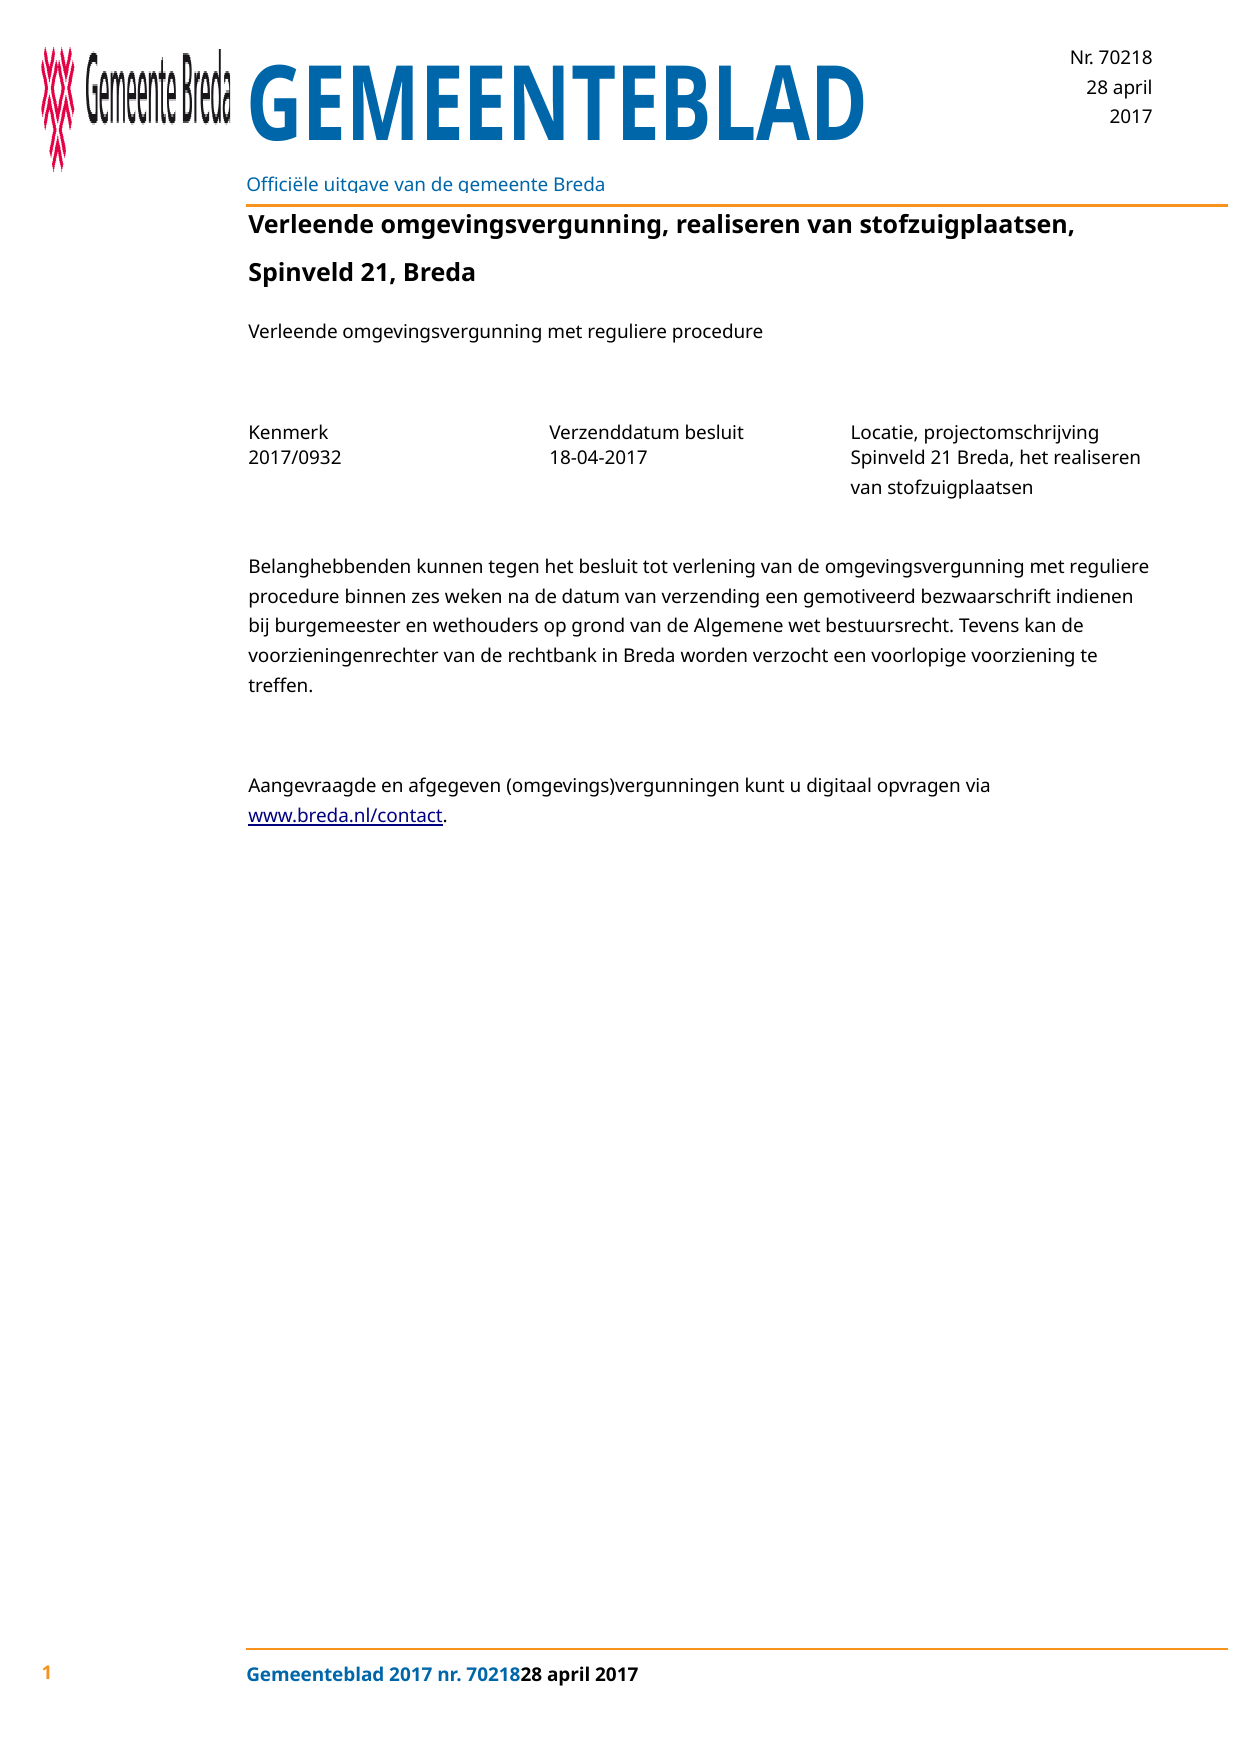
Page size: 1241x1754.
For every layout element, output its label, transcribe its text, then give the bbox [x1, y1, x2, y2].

table_header Locatie, projectomschrijving [850, 419, 1152, 444]
table_header Kenmerk [248, 419, 549, 444]
table_cell 2017/0932 [248, 445, 549, 500]
text Verleende omgevingsvergunning, realiseren van stofzuigplaatsen, Spinveld 21, Breda [248, 207, 1152, 288]
text Verleende omgevingsvergunning met reguliere procedure [248, 318, 1152, 344]
table_cell 18-04-2017 [549, 445, 850, 500]
text Aangevraagde en afgegeven (omgevings)vergunningen kunt u digitaal opvragen via www.breda.nl/contact. [248, 773, 1152, 828]
text Belanghebbenden kunnen tegen het besluit tot verlening van de omgevingsvergunning met reguliere procedure binnen zes weken na de datum van verzending een gemotiveerd bezwaarschrift indienen bij burgemeester en wethouders op grond van de Algemene wet bestuursrecht. Tevens kan de voorzieningenrechter van de rechtbank in Breda worden verzocht een voorlopige voorziening te treffen. [248, 553, 1152, 698]
table_header Verzenddatum besluit [549, 419, 850, 444]
picture [41, 47, 231, 172]
table_cell Spinveld 21 Breda, het realiseren van stofzuigplaatsen [850, 445, 1152, 500]
